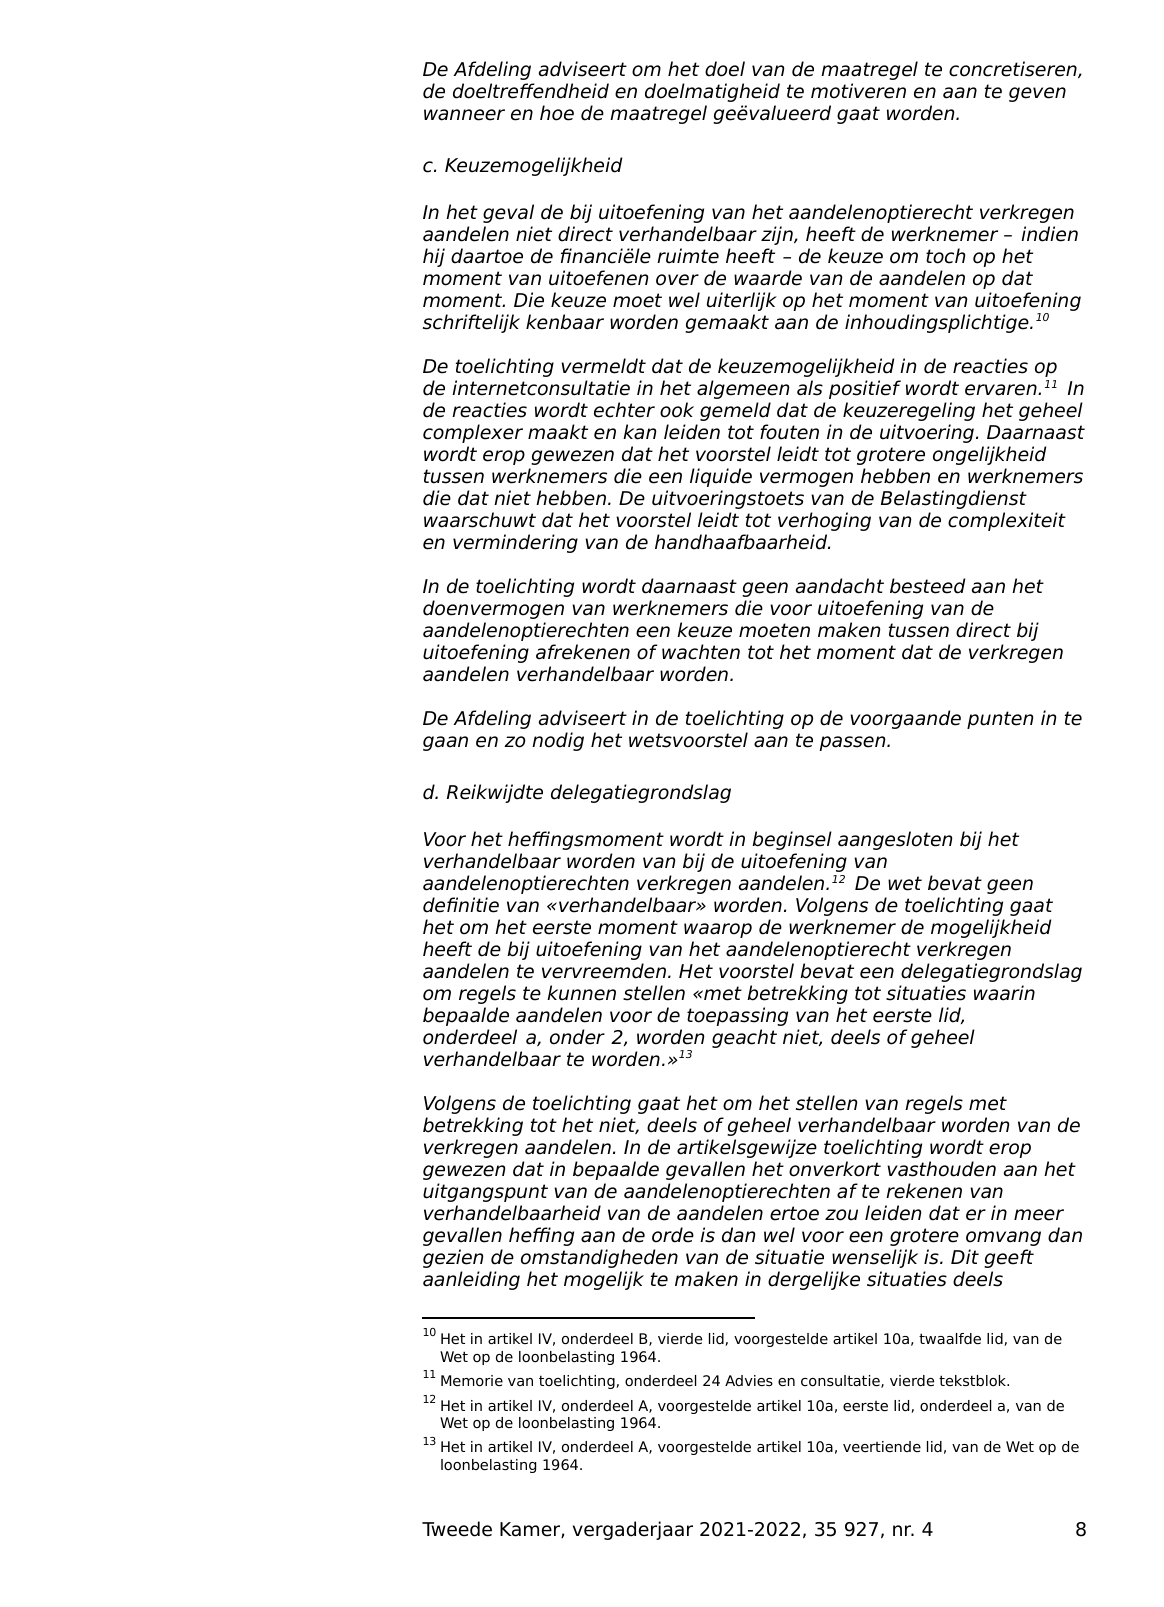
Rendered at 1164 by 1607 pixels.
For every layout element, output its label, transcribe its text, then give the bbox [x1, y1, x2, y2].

text In het geval de bij uitoefening van het aandelenoptierecht verkregen aandelen niet direct verhandelbaar zijn, heeft de werknemer – indien hij daartoe de financiële ruimte heeft – de keuze om toch op het moment van uitoefenen over de waarde van de aandelen op dat moment. Die keuze moet wel uiterlijk op het moment van uitoefening schriftelijk kenbaar worden gemaakt aan de inhoudingsplichtige. [422, 202, 1087, 334]
text Volgens de toelichting gaat het om het stellen van regels met betrekking tot het niet, deels of geheel verhandelbaar worden van de verkregen aandelen. In de artikelsgewijze toelichting wordt erop gewezen dat in bepaalde gevallen het onverkort vasthouden aan het uitgangspunt van de aandelenoptierechten af te rekenen van verhandelbaarheid van de aandelen ertoe zou leiden dat er in meer gevallen heffing aan de orde is dan wel voor een grotere omvang dan gezien de omstandigheden van de situatie wenselijk is. Dit geeft aanleiding het mogelijk te maken in dergelijke situaties deels [422, 1093, 1087, 1291]
subtitle c. Keuzemogelijkheid [422, 155, 1087, 177]
subtitle d. Reikwijdte delegatiegrondslag [422, 782, 1087, 804]
text Het in artikel IV, onderdeel B, vierde lid, voorgestelde artikel 10a, twaalfde lid, van de Wet op de loonbelasting 1964. [422, 1327, 1087, 1366]
text Memorie van toelichting, onderdeel 24 Advies en consultatie, vierde tekstblok. [422, 1368, 1087, 1391]
text De Afdeling adviseert om het doel van de maatregel te concretiseren, de doeltreffendheid en doelmatigheid te motiveren en aan te geven wanneer en hoe de maatregel geëvalueerd gaat worden. [422, 59, 1087, 125]
text De toelichting vermeldt dat de keuzemogelijkheid in de reacties op de internetconsultatie in het algemeen als positief wordt ervaren. In de reacties wordt echter ook gemeld dat de keuzeregeling het geheel complexer maakt en kan leiden tot fouten in de uitvoering. Daarnaast wordt erop gewezen dat het voorstel leidt tot grotere ongelijkheid tussen werknemers die een liquide vermogen hebben en werknemers die dat niet hebben. De uitvoeringstoets van de Belastingdienst waarschuwt dat het voorstel leidt tot verhoging van de complexiteit en vermindering van de handhaafbaarheid. [422, 356, 1087, 554]
text In de toelichting wordt daarnaast geen aandacht besteed aan het doenvermogen van werknemers die voor uitoefening van de aandelenoptierechten een keuze moeten maken tussen direct bij uitoefening afrekenen of wachten tot het moment dat de verkregen aandelen verhandelbaar worden. [422, 576, 1087, 686]
text Voor het heffingsmoment wordt in beginsel aangesloten bij het verhandelbaar worden van bij de uitoefening van aandelenoptierechten verkregen aandelen. De wet bevat geen definitie van «verhandelbaar» worden. Volgens de toelichting gaat het om het eerste moment waarop de werknemer de mogelijkheid heeft de bij uitoefening van het aandelenoptierecht verkregen aandelen te vervreemden. Het voorstel bevat een delegatiegrondslag om regels te kunnen stellen «met betrekking tot situaties waarin bepaalde aandelen voor de toepassing van het eerste lid, onderdeel a, onder 2, worden geacht niet, deels of geheel verhandelbaar te worden.» [422, 829, 1087, 1071]
text Het in artikel IV, onderdeel A, voorgestelde artikel 10a, veertiende lid, van de Wet op de loonbelasting 1964. [422, 1435, 1087, 1474]
text Het in artikel IV, onderdeel A, voorgestelde artikel 10a, eerste lid, onderdeel a, van de Wet op de loonbelasting 1964. [422, 1393, 1087, 1432]
text De Afdeling adviseert in de toelichting op de voorgaande punten in te gaan en zo nodig het wetsvoorstel aan te passen. [422, 708, 1087, 752]
